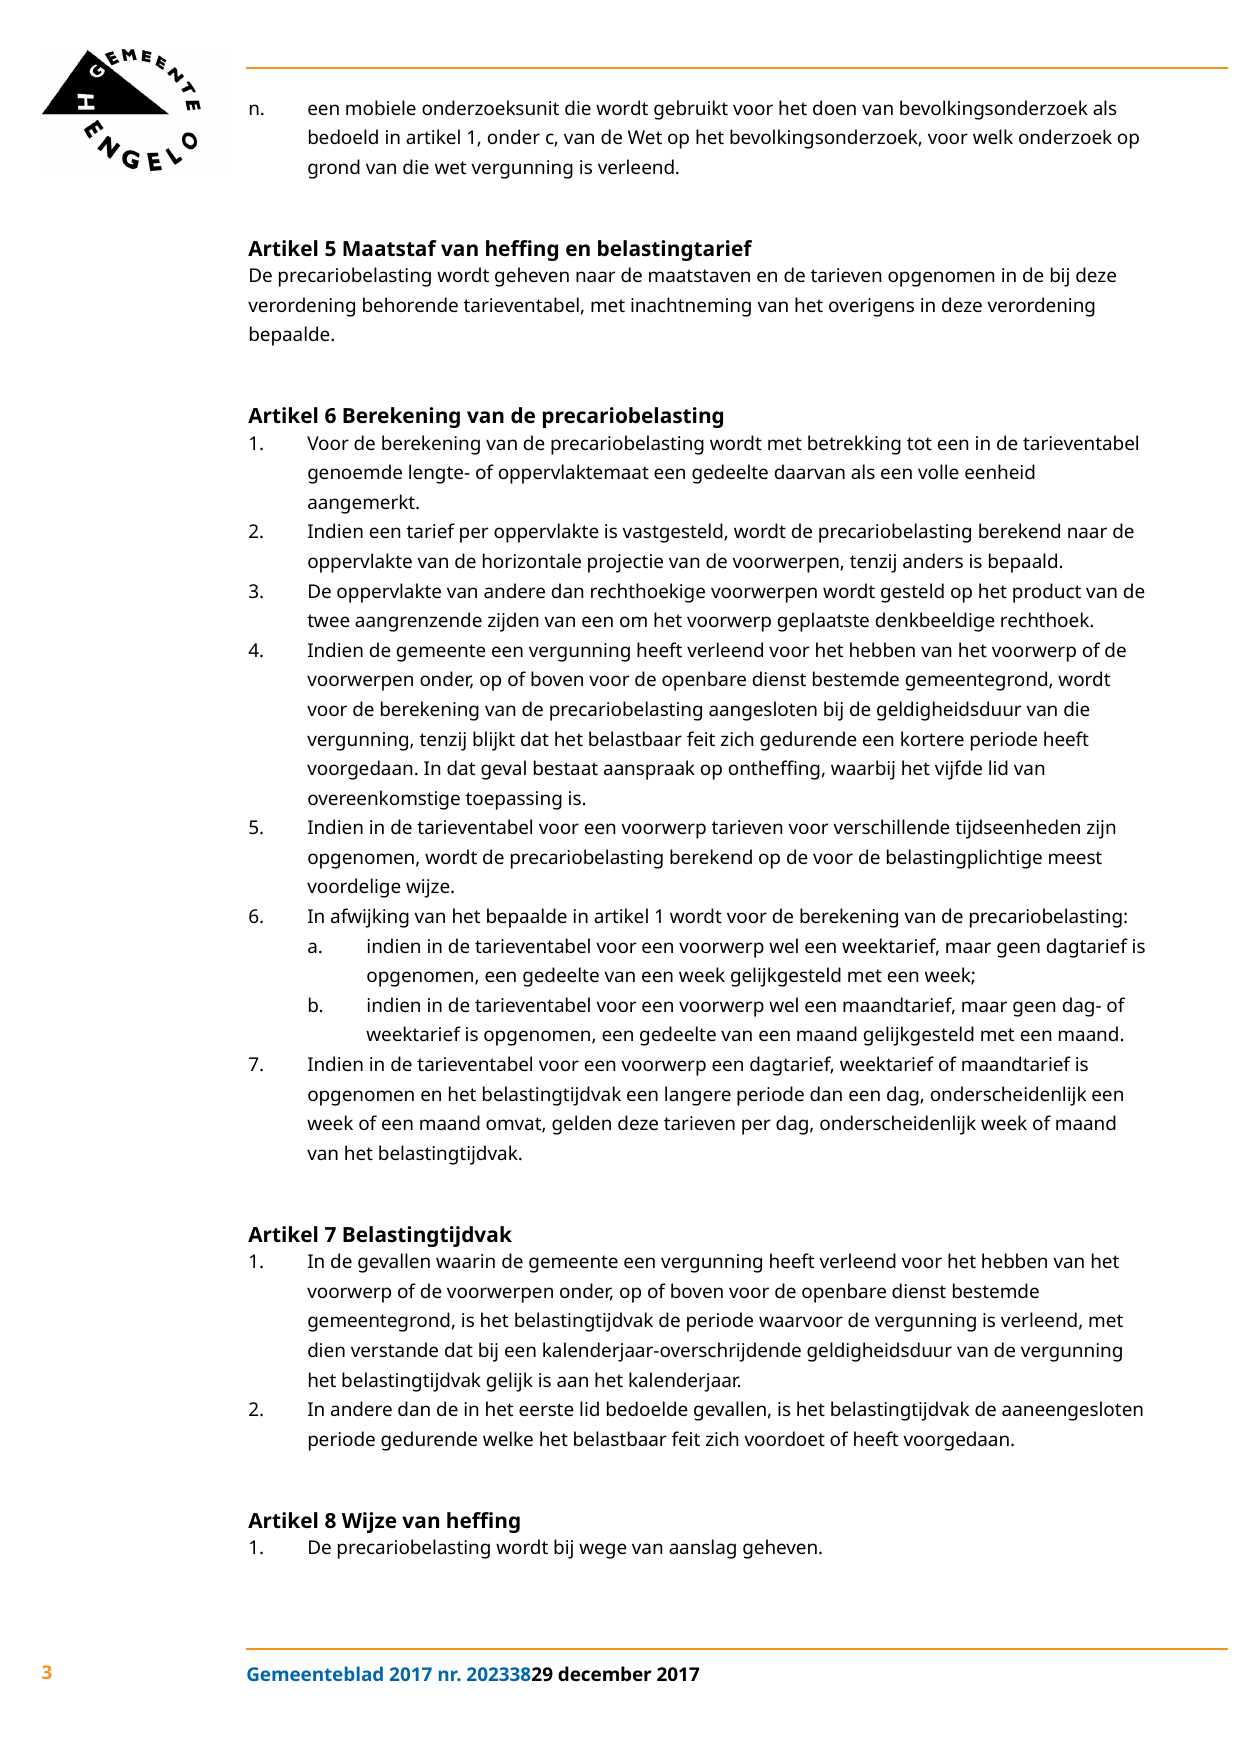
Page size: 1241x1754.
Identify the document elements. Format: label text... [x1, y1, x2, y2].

list Indien de gemeente een vergunning heeft verleend voor het hebben van het voorwerp of de voorwerpen onder, op of boven voor de openbare dienst bestemde gemeentegrond, wordt voor de berekening van de precariobelasting aangesloten bij de geldigheidsduur van die vergunning, tenzij blijkt dat het belastbaar feit zich gedurende een kortere periode heeft voorgedaan. In dat geval bestaat aanspraak op ontheffing, waarbij het vijfde lid van overeenkomstige toepassing is. [248, 637, 1152, 811]
list De precariobelasting wordt bij wege van aanslag geheven. [248, 1534, 1152, 1560]
list De oppervlakte van andere dan rechthoekige voorwerpen wordt gesteld op het product van de twee aangrenzende zijden van een om het voorwerp geplaatste denkbeeldige rechthoek. [248, 578, 1152, 633]
list Indien in de tarieventabel voor een voorwerp een dagtarief, weektarief of maandtarief is opgenomen en het belastingtijdvak een langere periode dan een dag, onderscheidenlijk een week of een maand omvat, gelden deze tarieven per dag, onderscheidenlijk week of maand van het belastingtijdvak. [248, 1051, 1152, 1166]
text Artikel 8 Wijze van heffing [248, 1506, 1152, 1534]
text Artikel 7 Belastingtijdvak [248, 1220, 1152, 1248]
text De precariobelasting wordt geheven naar de maatstaven en de tarieven opgenomen in de bij deze verordening behorende tarieventabel, met inachtneming van het overigens in deze verordening bepaalde. [248, 262, 1152, 347]
text Artikel 6 Berekening van de precariobelasting [248, 402, 1152, 430]
list Indien in de tarieventabel voor een voorwerp tarieven voor verschillende tijdseenheden zijn opgenomen, wordt de precariobelasting berekend op de voor de belastingplichtige meest voordelige wijze. [248, 814, 1152, 899]
list indien in de tarieventabel voor een voorwerp wel een weektarief, maar geen dagtarief is opgenomen, een gedeelte van een week gelijkgesteld met een week; [307, 933, 1152, 988]
list een mobiele onderzoeksunit die wordt gebruikt voor het doen van bevolkingsonderzoek als bedoeld in artikel 1, onder c, van de Wet op het bevolkingsonderzoek, voor welk onderzoek op grond van die wet vergunning is verleend. [248, 95, 1152, 180]
picture [41, 47, 231, 172]
list indien in de tarieventabel voor een voorwerp wel een maandtarief, maar geen dag- of weektarief is opgenomen, een gedeelte van een maand gelijkgesteld met een maand. [307, 992, 1152, 1047]
text Artikel 5 Maatstaf van heffing en belastingtarief [248, 234, 1152, 262]
list In andere dan de in het eerste lid bedoelde gevallen, is het belastingtijdvak de aaneengesloten periode gedurende welke het belastbaar feit zich voordoet of heeft voorgedaan. [248, 1396, 1152, 1452]
list In de gevallen waarin de gemeente een vergunning heeft verleend voor het hebben van het voorwerp of de voorwerpen onder, op of boven voor de openbare dienst bestemde gemeentegrond, is het belastingtijdvak de periode waarvoor de vergunning is verleend, met dien verstande dat bij een kalenderjaar-overschrijdende geldigheidsduur van de vergunning het belastingtijdvak gelijk is aan het kalenderjaar. [248, 1248, 1152, 1392]
list Indien een tarief per oppervlakte is vastgesteld, wordt de precariobelasting berekend naar de oppervlakte van de horizontale projectie van de voorwerpen, tenzij anders is bepaald. [248, 519, 1152, 574]
list In afwijking van het bepaalde in artikel 1 wordt voor de berekening van de precariobelasting: [248, 903, 1152, 929]
list Voor de berekening van de precariobelasting wordt met betrekking tot een in de tarieventabel genoemde lengte- of oppervlaktemaat een gedeelte daarvan als een volle eenheid aangemerkt. [248, 430, 1152, 515]
